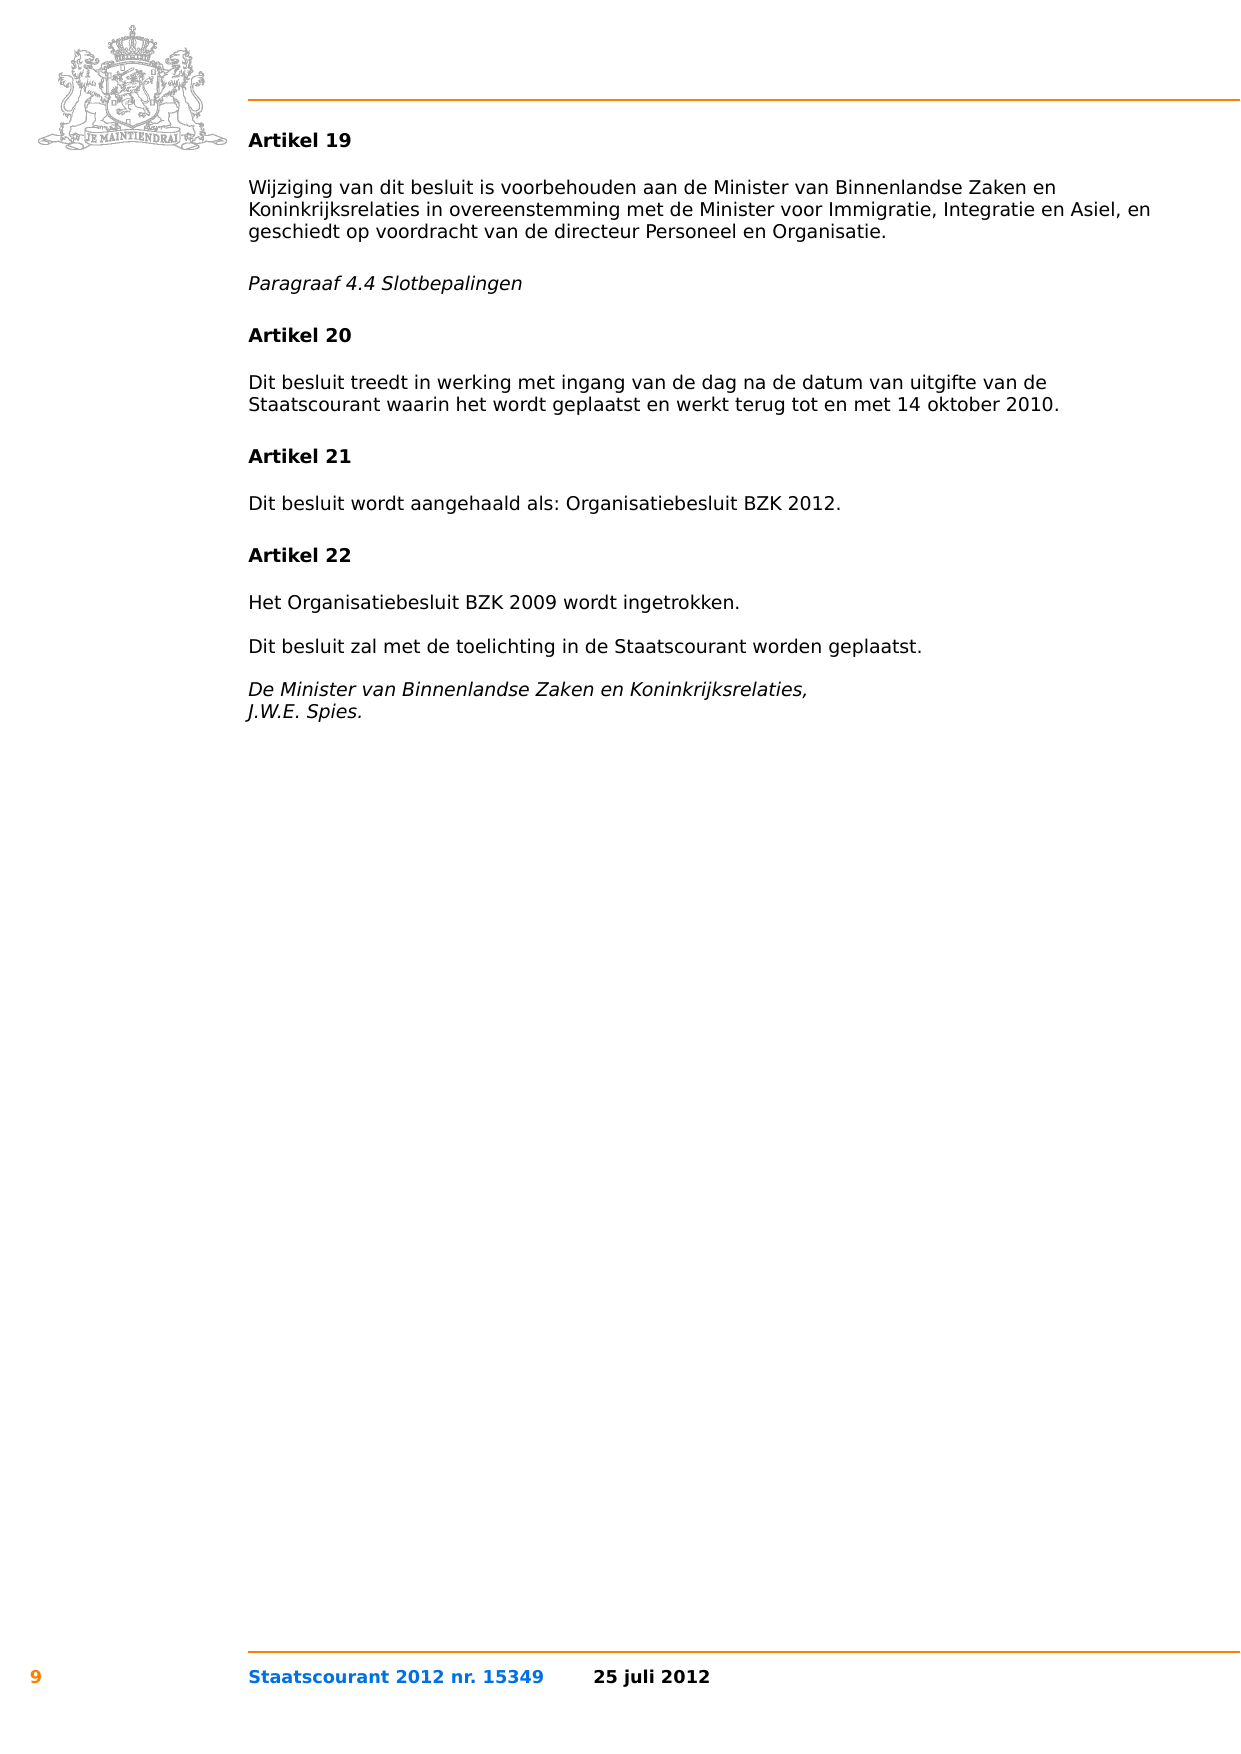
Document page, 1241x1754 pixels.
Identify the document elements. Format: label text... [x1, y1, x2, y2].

picture [38, 25, 227, 150]
subtitle Artikel 21 [248, 446, 1163, 468]
text Dit besluit wordt aangehaald als: Organisatiebesluit BZK 2012. [248, 493, 1163, 515]
text Dit besluit zal met de toelichting in de Staatscourant worden geplaatst. [248, 636, 1163, 657]
text De Minister van Binnenlandse Zaken en Koninkrijksrelaties, J.W.E. Spies. [248, 679, 1163, 723]
subtitle Artikel 20 [248, 325, 1163, 347]
subtitle Paragraaf 4.4 Slotbepalingen [248, 273, 1163, 295]
subtitle Artikel 19 [248, 130, 1163, 152]
text Wijziging van dit besluit is voorbehouden aan de Minister van Binnenlandse Zaken en Koninkrijksrelaties in overeenstemming met de Minister voor Immigratie, Integratie en Asiel, en geschiedt op voordracht van de directeur Personeel en Organisatie. [248, 177, 1163, 243]
text Het Organisatiebesluit BZK 2009 wordt ingetrokken. [248, 592, 1163, 614]
text Dit besluit treedt in werking met ingang van de dag na de datum van uitgifte van de Staatscourant waarin het wordt geplaatst en werkt terug tot en met 14 oktober 2010. [248, 372, 1163, 416]
subtitle Artikel 22 [248, 545, 1163, 567]
